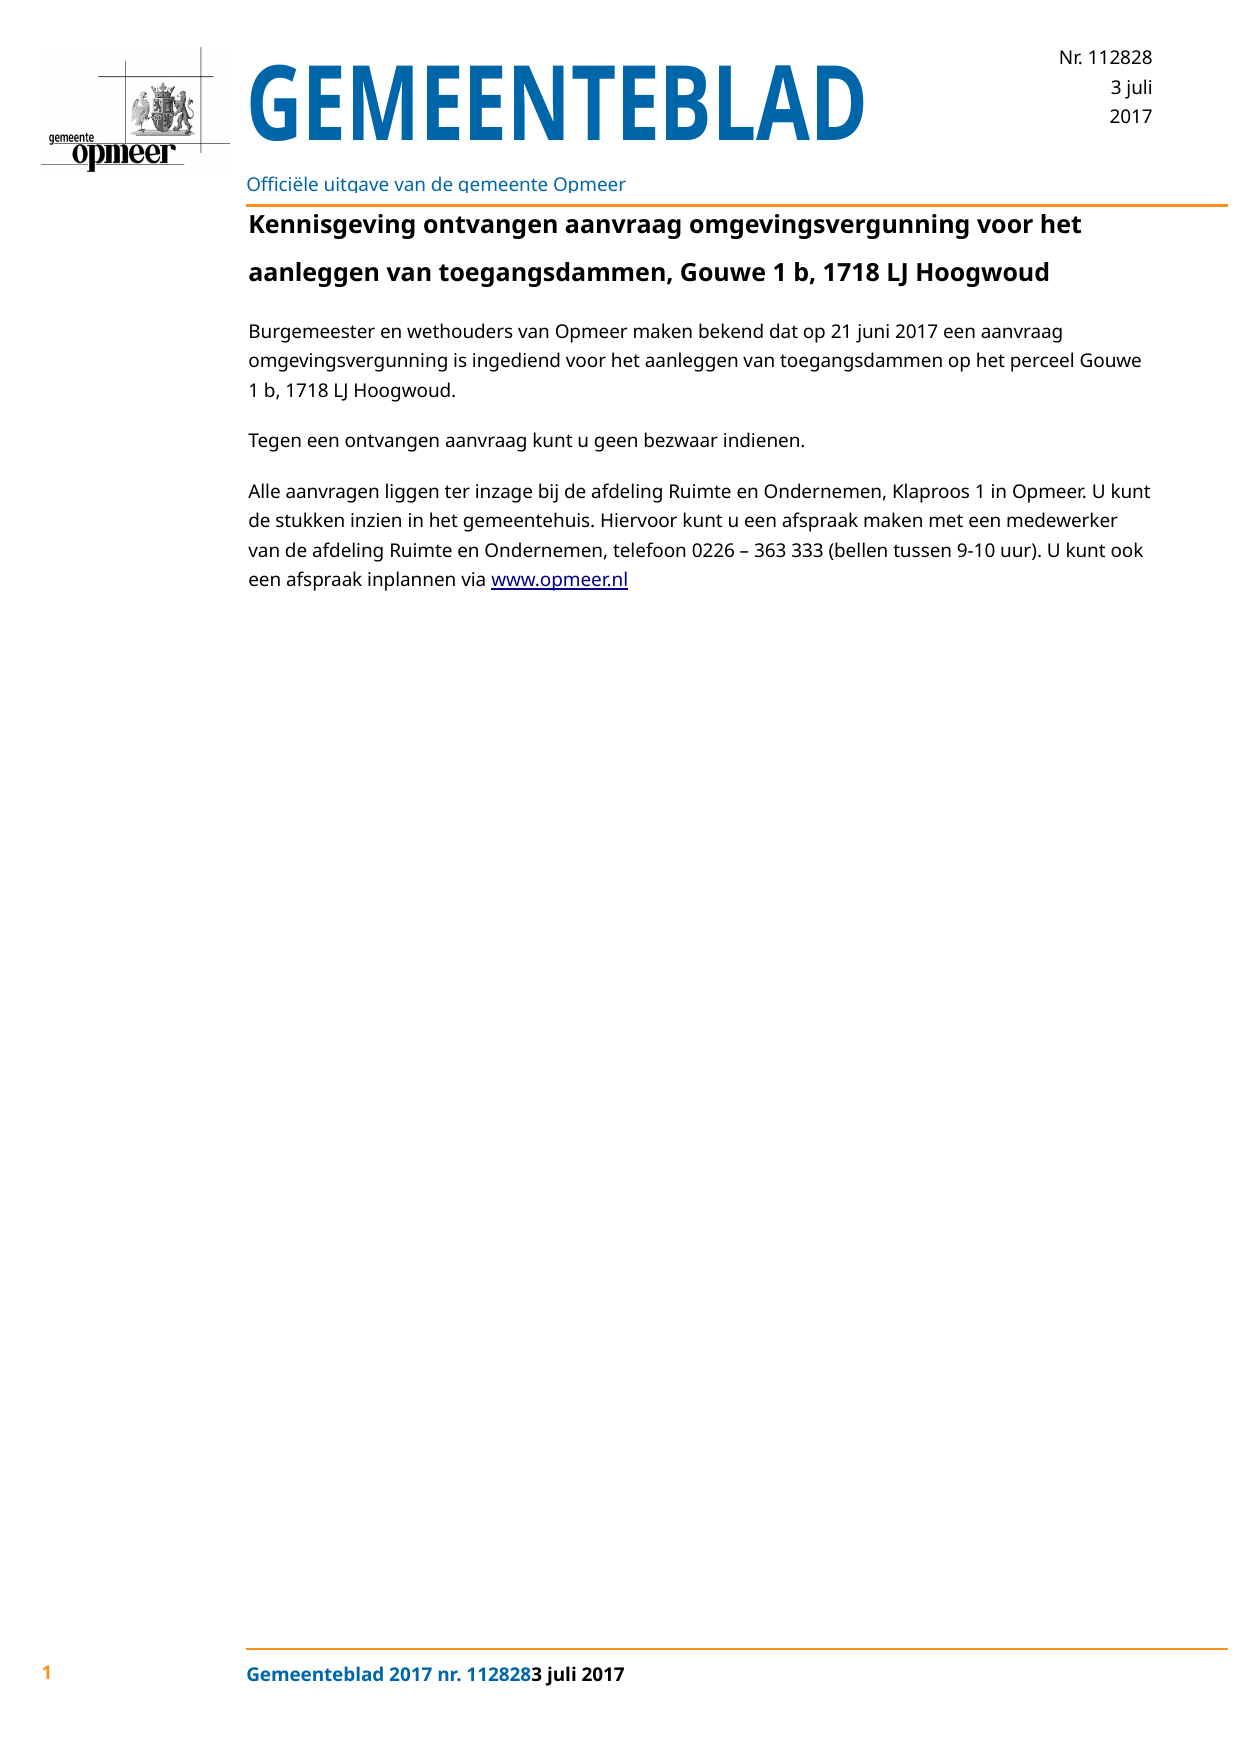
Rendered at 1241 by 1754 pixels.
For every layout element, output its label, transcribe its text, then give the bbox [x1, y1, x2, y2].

text Tegen een ontvangen aanvraag kunt u geen bezwaar indienen. [248, 427, 1152, 453]
text Burgemeester en wethouders van Opmeer maken bekend dat op 21 juni 2017 een aanvraag omgevingsvergunning is ingediend voor het aanleggen van toegangsdammen op het perceel Gouwe 1 b, 1718 LJ Hoogwoud. [248, 318, 1152, 403]
text Alle aanvragen liggen ter inzage bij de afdeling Ruimte en Ondernemen, Klaproos 1 in Opmeer. U kunt de stukken inzien in het gemeentehuis. Hiervoor kunt u een afspraak maken met een medewerker van de afdeling Ruimte en Ondernemen, telefoon 0226 – 363 333 (bellen tussen 9-10 uur). U kunt ook een afspraak inplannen via www.opmeer.nl [248, 478, 1152, 592]
text Kennisgeving ontvangen aanvraag omgevingsvergunning voor het aanleggen van toegangsdammen, Gouwe 1 b, 1718 LJ Hoogwoud [248, 207, 1152, 288]
picture [41, 47, 231, 172]
